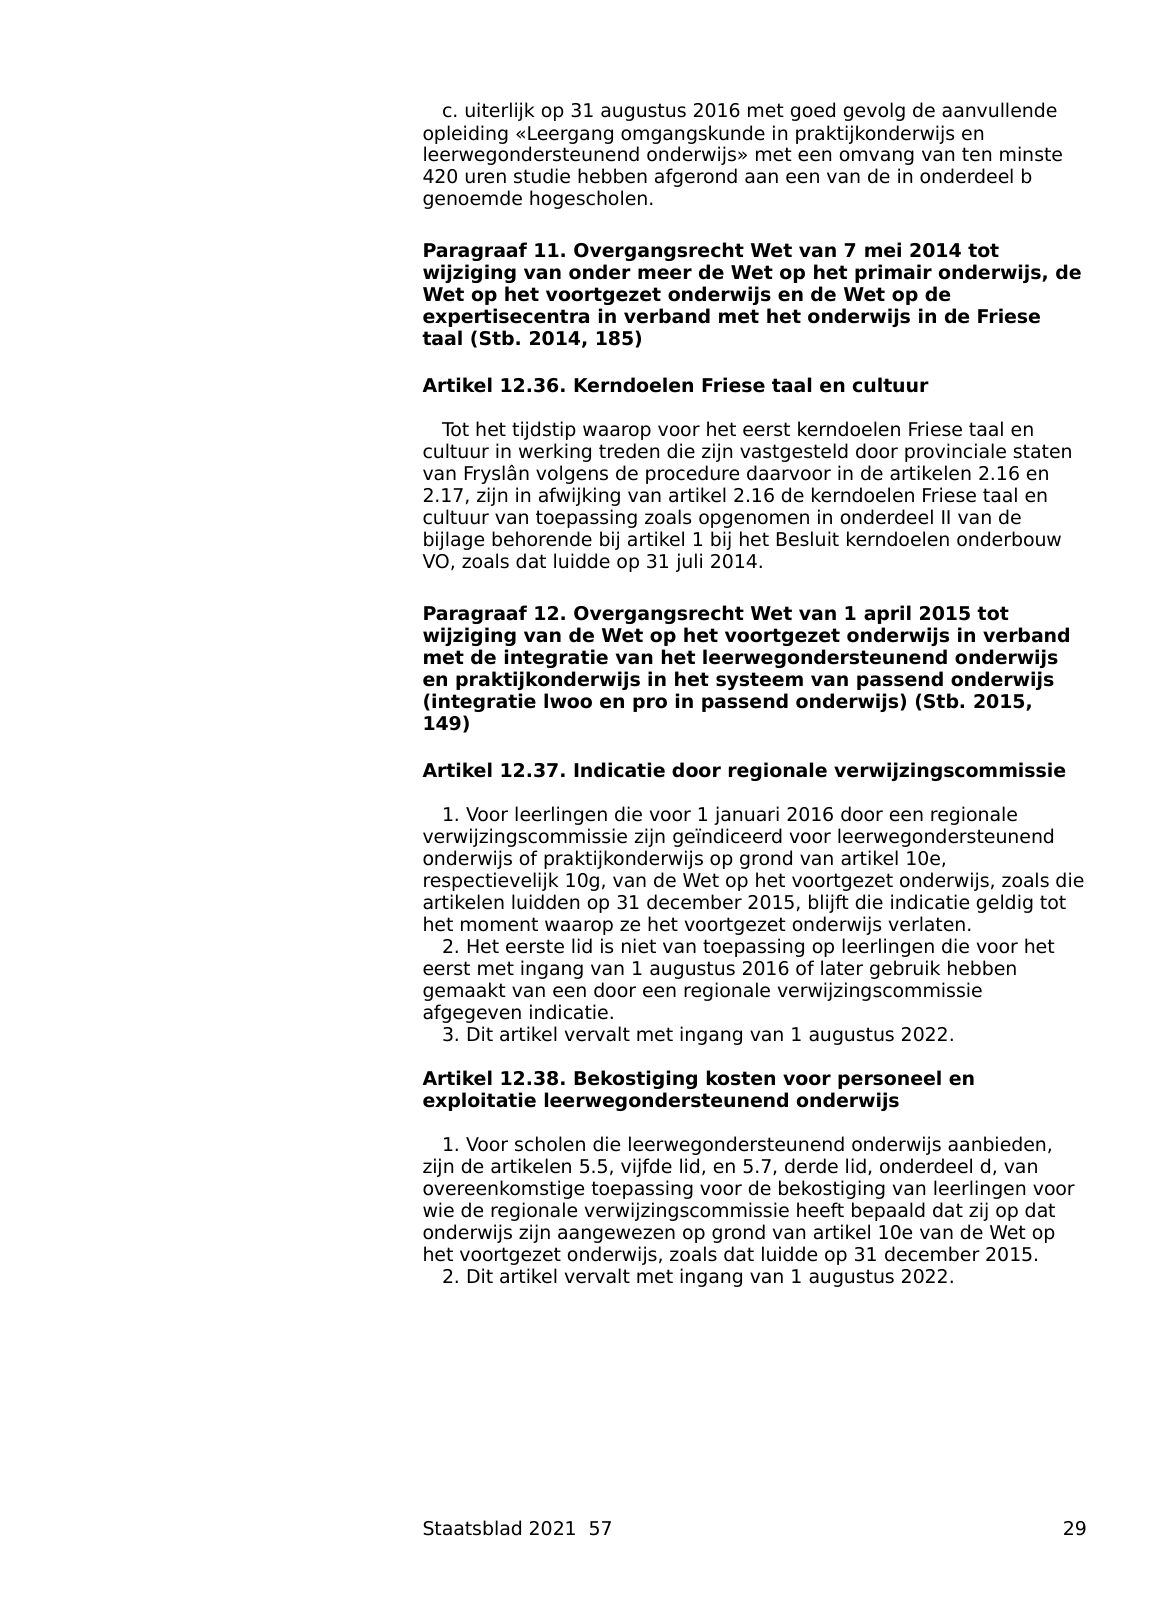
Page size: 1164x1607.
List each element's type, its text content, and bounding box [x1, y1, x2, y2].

text 3. Dit artikel vervalt met ingang van 1 augustus 2022. [422, 1024, 1087, 1046]
text 2. Dit artikel vervalt met ingang van 1 augustus 2022. [422, 1266, 1087, 1288]
subtitle Artikel 12.37. Indicatie door regionale verwijzingscommissie [422, 760, 1087, 782]
text c. uiterlijk op 31 augustus 2016 met goed gevolg de aanvullende opleiding «Leergang omgangskunde in praktijkonderwijs en leerwegondersteunend onderwijs» met een omvang van ten minste 420 uren studie hebben afgerond aan een van de in onderdeel b genoemde hogescholen. [422, 100, 1087, 210]
text 1. Voor scholen die leerwegondersteunend onderwijs aanbieden, zijn de artikelen 5.5, vijfde lid, en 5.7, derde lid, onderdeel d, van overeenkomstige toepassing voor de bekostiging van leerlingen voor wie de regionale verwijzingscommissie heeft bepaald dat zij op dat onderwijs zijn aangewezen op grond van artikel 10e van de Wet op het voortgezet onderwijs, zoals dat luidde op 31 december 2015. [422, 1134, 1087, 1266]
subtitle Artikel 12.38. Bekostiging kosten voor personeel en exploitatie leerwegondersteunend onderwijs [422, 1068, 1087, 1112]
subtitle Paragraaf 11. Overgangsrecht Wet van 7 mei 2014 tot wijziging van onder meer de Wet op het primair onderwijs, de Wet op het voortgezet onderwijs en de Wet op de expertisecentra in verband met het onderwijs in de Friese taal (Stb. 2014, 185) [422, 240, 1087, 350]
text 1. Voor leerlingen die voor 1 januari 2016 door een regionale verwijzingscommissie zijn geïndiceerd voor leerwegondersteunend onderwijs of praktijkonderwijs op grond van artikel 10e, respectievelijk 10g, van de Wet op het voortgezet onderwijs, zoals die artikelen luidden op 31 december 2015, blijft die indicatie geldig tot het moment waarop ze het voortgezet onderwijs verlaten. [422, 804, 1087, 936]
text 2. Het eerste lid is niet van toepassing op leerlingen die voor het eerst met ingang van 1 augustus 2016 of later gebruik hebben gemaakt van een door een regionale verwijzingscommissie afgegeven indicatie. [422, 936, 1087, 1024]
subtitle Paragraaf 12. Overgangsrecht Wet van 1 april 2015 tot wijziging van de Wet op het voortgezet onderwijs in verband met de integratie van het leerwegondersteunend onderwijs en praktijkonderwijs in het systeem van passend onderwijs (integratie lwoo en pro in passend onderwijs) (Stb. 2015, 149) [422, 603, 1087, 735]
text Tot het tijdstip waarop voor het eerst kerndoelen Friese taal en cultuur in werking treden die zijn vastgesteld door provinciale staten van Fryslân volgens de procedure daarvoor in de artikelen 2.16 en 2.17, zijn in afwijking van artikel 2.16 de kerndoelen Friese taal en cultuur van toepassing zoals opgenomen in onderdeel II van de bijlage behorende bij artikel 1 bij het Besluit kerndoelen onderbouw VO, zoals dat luidde op 31 juli 2014. [422, 419, 1087, 573]
subtitle Artikel 12.36. Kerndoelen Friese taal en cultuur [422, 375, 1087, 397]
